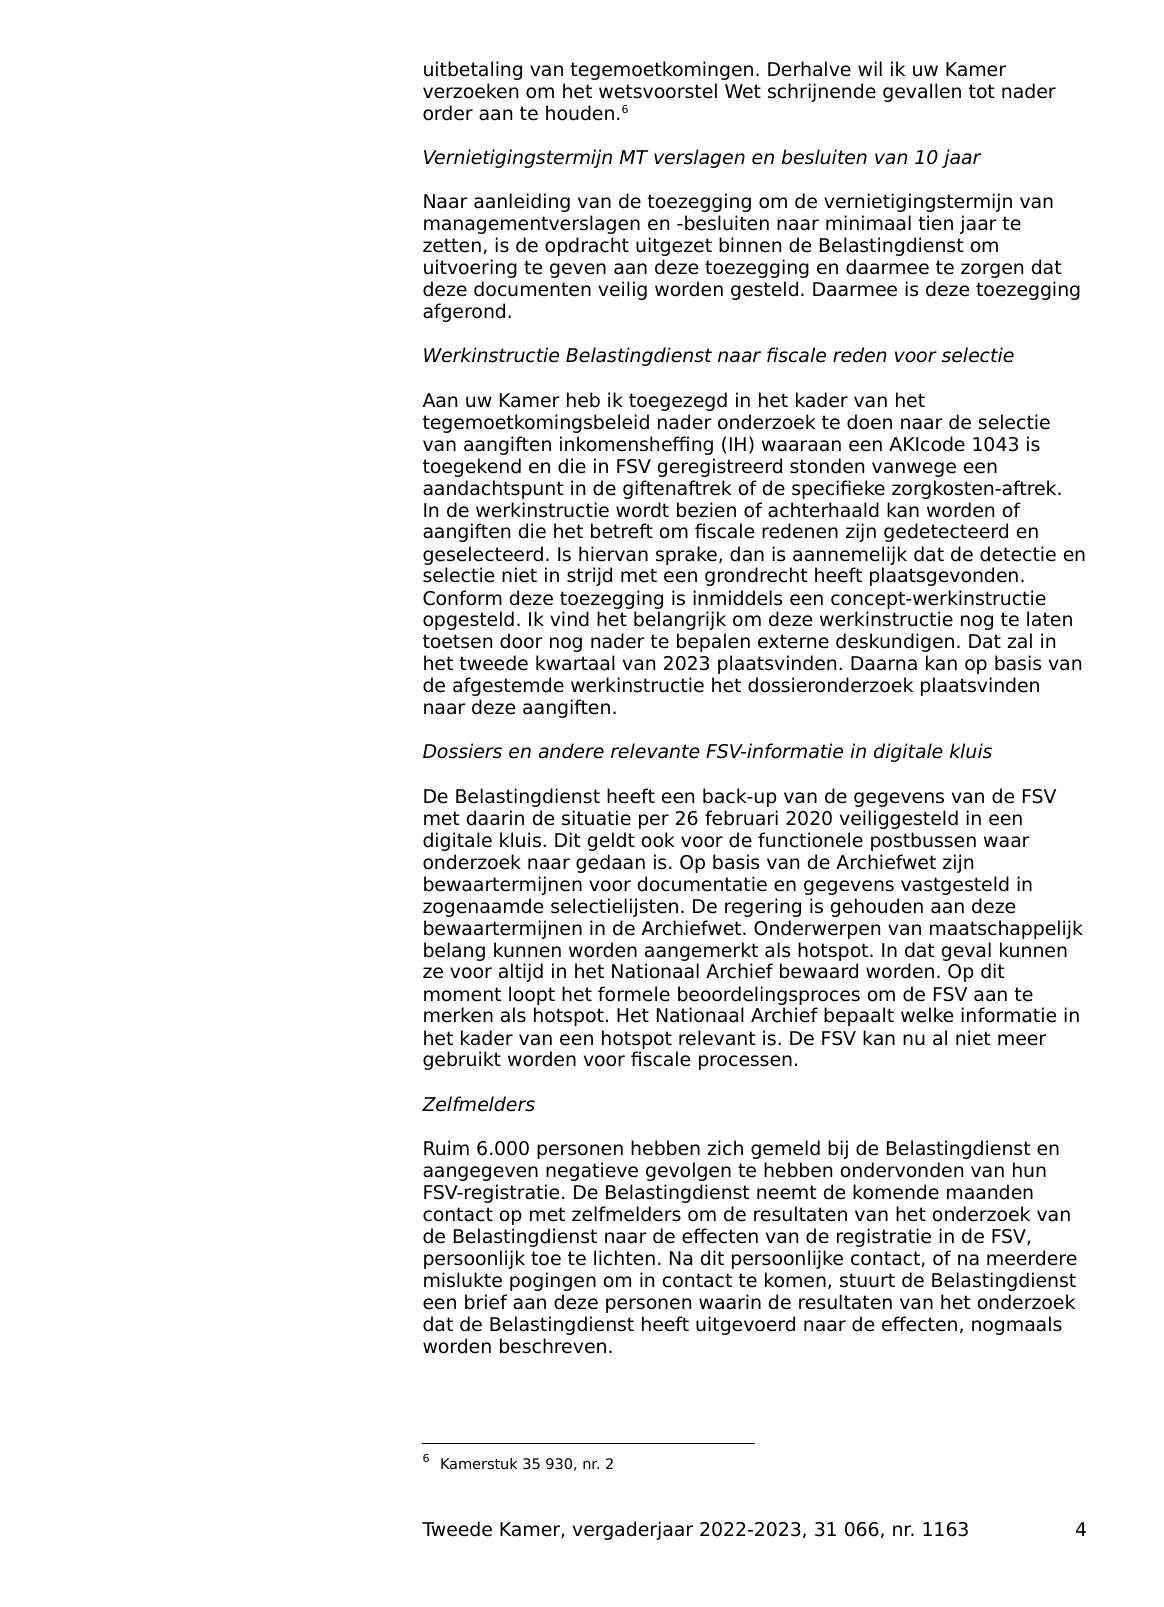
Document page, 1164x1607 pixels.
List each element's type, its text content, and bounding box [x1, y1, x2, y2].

text Naar aanleiding van de toezegging om de vernietigingstermijn van managementverslagen en -besluiten naar minimaal tien jaar te zetten, is de opdracht uitgezet binnen de Belastingdienst om uitvoering te geven aan deze toezegging en daarmee te zorgen dat deze documenten veilig worden gesteld. Daarmee is deze toezegging afgerond. [422, 191, 1087, 323]
text In de werkinstructie wordt bezien of achterhaald kan worden of aangiften die het betreft om fiscale redenen zijn gedetecteerd en geselecteerd. Is hiervan sprake, dan is aannemelijk dat de detectie en selectie niet in strijd met een grondrecht heeft plaatsgevonden. [422, 499, 1087, 587]
text Aan uw Kamer heb ik toegezegd in het kader van het tegemoetkomingsbeleid nader onderzoek te doen naar de selectie van aangiften inkomensheffing (IH) waaraan een AKIcode 1043 is toegekend en die in FSV geregistreerd stonden vanwege een aandachtspunt in de giftenaftrek of de specifieke zorgkosten-aftrek. [422, 389, 1087, 499]
text De Belastingdienst heeft een back-up van de gegevens van de FSV met daarin de situatie per 26 februari 2020 veiliggesteld in een digitale kluis. Dit geldt ook voor de functionele postbussen waar onderzoek naar gedaan is. Op basis van de Archiefwet zijn bewaartermijnen voor documentatie en gegevens vastgesteld in zogenaamde selectielijsten. De regering is gehouden aan deze bewaartermijnen in de Archiefwet. Onderwerpen van maatschappelijk belang kunnen worden aangemerkt als hotspot. In dat geval kunnen ze voor altijd in het Nationaal Archief bewaard worden. Op dit moment loopt het formele beoordelingsproces om de FSV aan te merken als hotspot. Het Nationaal Archief bepaalt welke informatie in het kader van een hotspot relevant is. De FSV kan nu al niet meer gebruikt worden voor fiscale processen. [422, 786, 1087, 1071]
subtitle Dossiers en andere relevante FSV-informatie in digitale kluis [422, 741, 1087, 763]
subtitle Zelfmelders [422, 1093, 1087, 1116]
text Kamerstuk 35 930, nr. 2 [422, 1452, 1087, 1474]
text Ruim 6.000 personen hebben zich gemeld bij de Belastingdienst en aangegeven negatieve gevolgen te hebben ondervonden van hun FSV-registratie. De Belastingdienst neemt de komende maanden contact op met zelfmelders om de resultaten van het onderzoek van de Belastingdienst naar de effecten van de registratie in de FSV, persoonlijk toe te lichten. Na dit persoonlijke contact, of na meerdere mislukte pogingen om in contact te komen, stuurt de Belastingdienst een brief aan deze personen waarin de resultaten van het onderzoek dat de Belastingdienst heeft uitgevoerd naar de effecten, nogmaals worden beschreven. [422, 1138, 1087, 1357]
subtitle Vernietigingstermijn MT verslagen en besluiten van 10 jaar [422, 147, 1087, 169]
subtitle Werkinstructie Belastingdienst naar fiscale reden voor selectie [422, 345, 1087, 367]
text Conform deze toezegging is inmiddels een concept-werkinstructie opgesteld. Ik vind het belangrijk om deze werkinstructie nog te laten toetsen door nog nader te bepalen externe deskundigen. Dat zal in het tweede kwartaal van 2023 plaatsvinden. Daarna kan op basis van de afgestemde werkinstructie het dossieronderzoek plaatsvinden naar deze aangiften. [422, 587, 1087, 719]
text uitbetaling van tegemoetkomingen. Derhalve wil ik uw Kamer verzoeken om het wetsvoorstel Wet schrijnende gevallen tot nader order aan te houden. [422, 59, 1087, 125]
